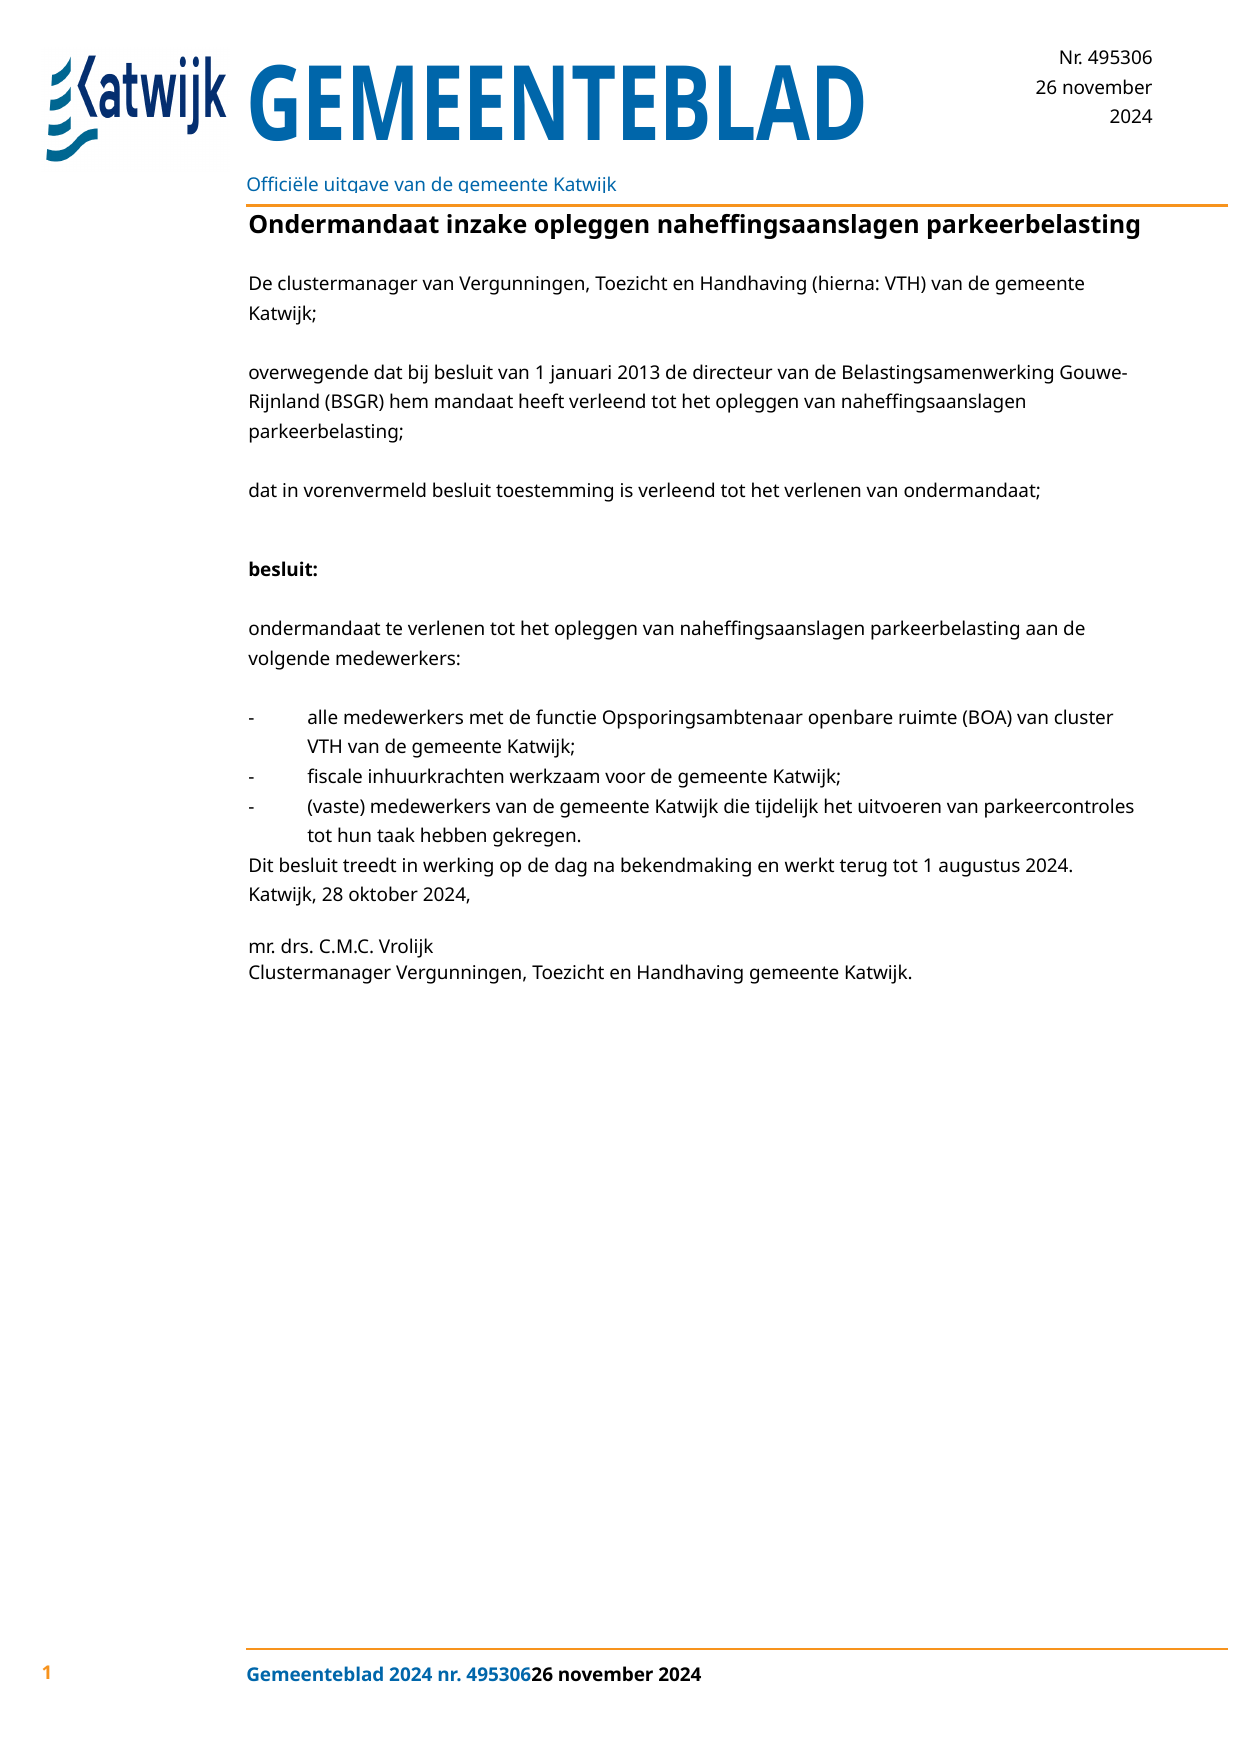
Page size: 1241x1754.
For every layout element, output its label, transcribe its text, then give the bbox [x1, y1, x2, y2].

list (vaste) medewerkers van de gemeente Katwijk die tijdelijk het uitvoeren van parkeercontroles tot hun taak hebben gekregen. [248, 793, 1152, 848]
text mr. drs. C.M.C. Vrolijk [248, 933, 1152, 959]
text Katwijk, 28 oktober 2024, [248, 882, 1152, 907]
text ondermandaat te verlenen tot het opleggen van naheffingsaanslagen parkeerbelasting aan de volgende medewerkers: [248, 615, 1152, 671]
text besluit: [248, 556, 1152, 582]
list alle medewerkers met de functie Opsporingsambtenaar openbare ruimte (BOA) van cluster VTH van de gemeente Katwijk; [248, 704, 1152, 759]
text Ondermandaat inzake opleggen naheffingsaanslagen parkeerbelasting [248, 207, 1152, 241]
text Clustermanager Vergunningen, Toezicht en Handhaving gemeente Katwijk. [248, 959, 1152, 984]
text overwegende dat bij besluit van 1 januari 2013 de directeur van de Belastingsamenwerking Gouwe-Rijnland (BSGR) hem mandaat heeft verleend tot het opleggen van naheffingsaanslagen parkeerbelasting; [248, 359, 1152, 444]
picture [41, 47, 231, 172]
list fiscale inhuurkrachten werkzaam voor de gemeente Katwijk; [248, 763, 1152, 789]
text De clustermanager van Vergunningen, Toezicht en Handhaving (hierna: VTH) van de gemeente Katwijk; [248, 270, 1152, 326]
text Dit besluit treedt in werking op de dag na bekendmaking en werkt terug tot 1 augustus 2024. [248, 852, 1152, 878]
text dat in vorenvermeld besluit toestemming is verleend tot het verlenen van ondermandaat; [248, 477, 1152, 503]
